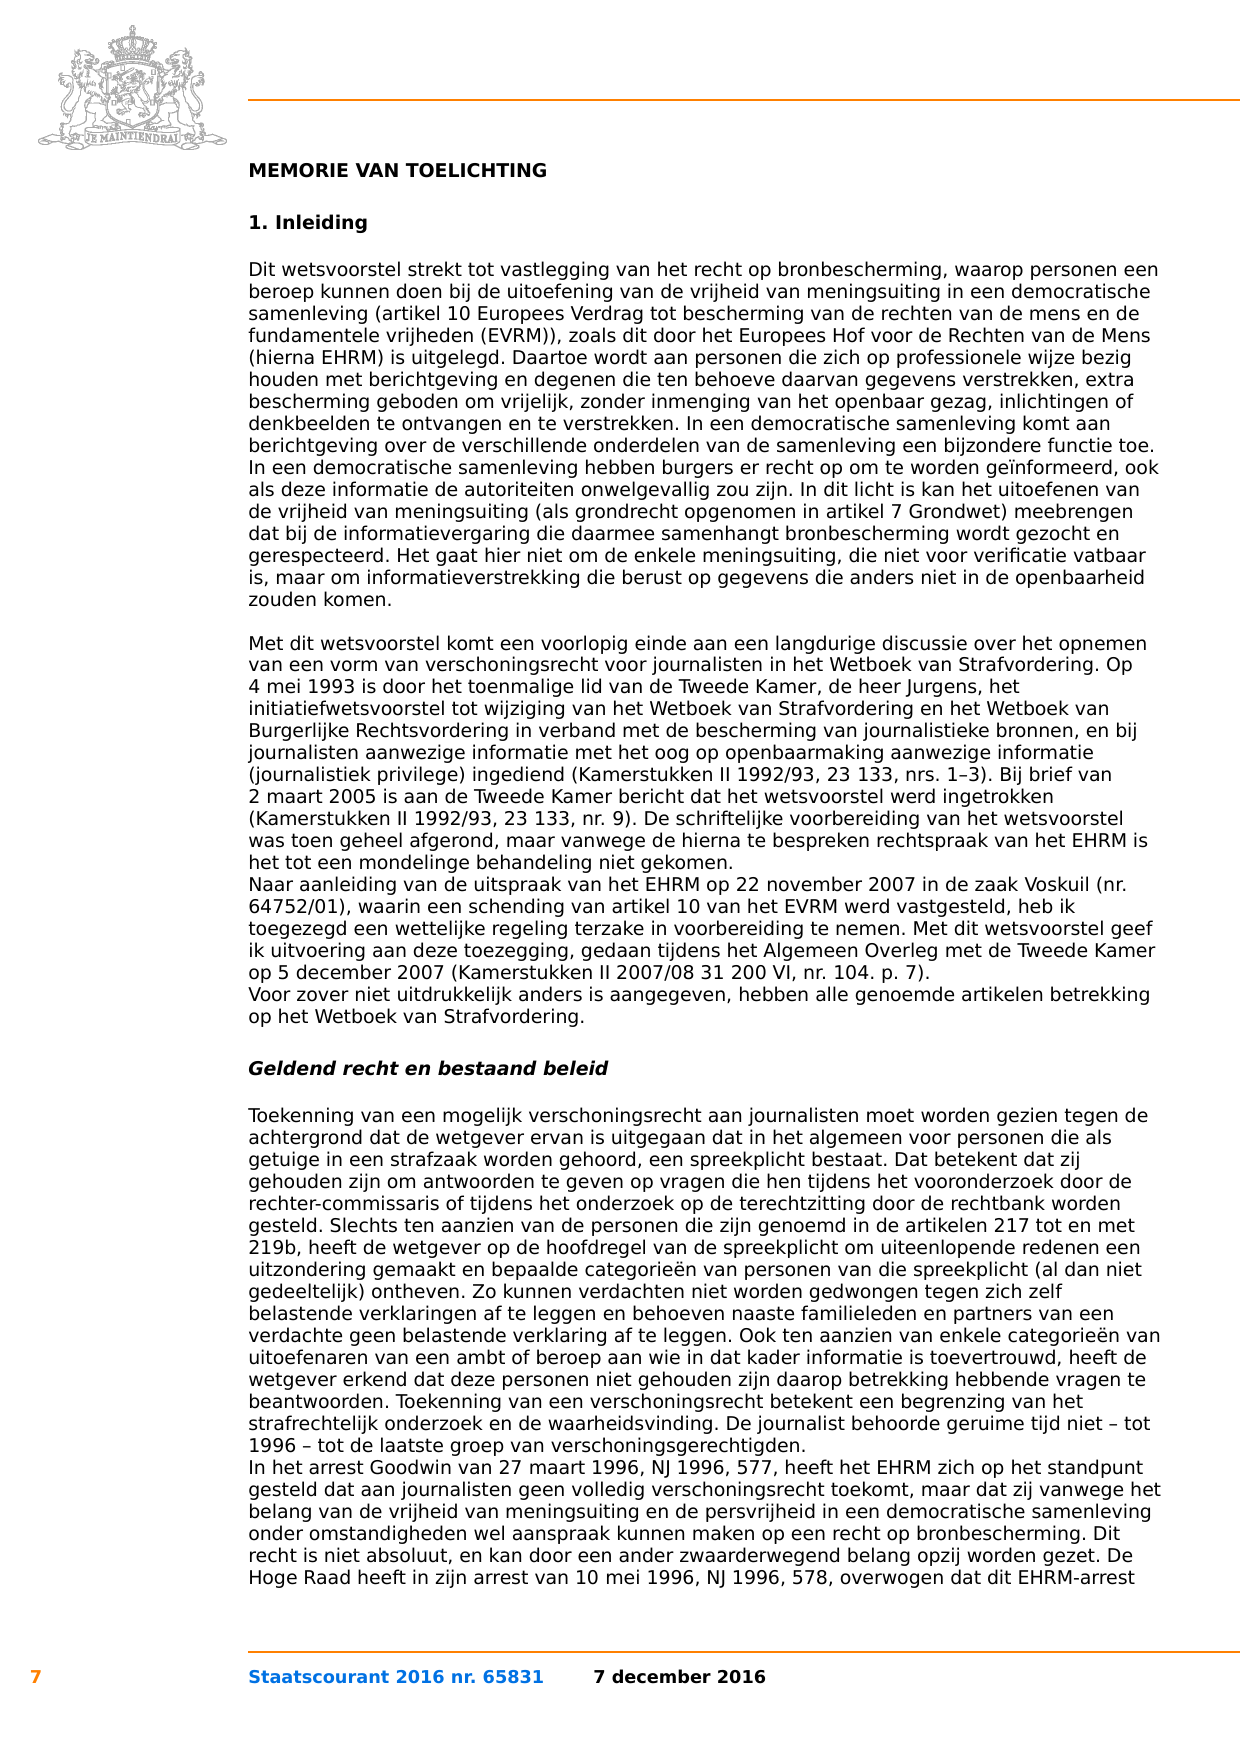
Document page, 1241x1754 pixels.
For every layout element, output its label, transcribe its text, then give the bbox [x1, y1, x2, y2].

text Naar aanleiding van de uitspraak van het EHRM op 22 november 2007 in de zaak Voskuil (nr. 64752/01), waarin een schending van artikel 10 van het EVRM werd vastgesteld, heb ik toegezegd een wettelijke regeling terzake in voorbereiding te nemen. Met dit wetsvoorstel geef ik uitvoering aan deze toezegging, gedaan tijdens het Algemeen Overleg met de Tweede Kamer op 5 december 2007 (Kamerstukken II 2007/08 31 200 VI, nr. 104. p. 7). [248, 874, 1163, 984]
subtitle Geldend recht en bestaand beleid [248, 1058, 1163, 1080]
subtitle 1. Inleiding [248, 212, 1163, 234]
text Toekenning van een mogelijk verschoningsrecht aan journalisten moet worden gezien tegen de achtergrond dat de wetgever ervan is uitgegaan dat in het algemeen voor personen die als getuige in een strafzaak worden gehoord, een spreekplicht bestaat. Dat betekent dat zij gehouden zijn om antwoorden te geven op vragen die hen tijdens het vooronderzoek door de rechter-commissaris of tijdens het onderzoek op de terechtzitting door de rechtbank worden gesteld. Slechts ten aanzien van de personen die zijn genoemd in de artikelen 217 tot en met 219b, heeft de wetgever op de hoofdregel van de spreekplicht om uiteenlopende redenen een uitzondering gemaakt en bepaalde categorieën van personen van die spreekplicht (al dan niet gedeeltelijk) ontheven. Zo kunnen verdachten niet worden gedwongen tegen zich zelf belastende verklaringen af te leggen en behoeven naaste familieleden en partners van een verdachte geen belastende verklaring af te leggen. Ook ten aanzien van enkele categorieën van uitoefenaren van een ambt of beroep aan wie in dat kader informatie is toevertrouwd, heeft de wetgever erkend dat deze personen niet gehouden zijn daarop betrekking hebbende vragen te beantwoorden. Toekenning van een verschoningsrecht betekent een begrenzing van het strafrechtelijk onderzoek en de waarheidsvinding. De journalist behoorde geruime tijd niet – tot 1996 – tot de laatste groep van verschoningsgerechtigden. [248, 1105, 1163, 1457]
text In het arrest Goodwin van 27 maart 1996, NJ 1996, 577, heeft het EHRM zich op het standpunt gesteld dat aan journalisten geen volledig verschoningsrecht toekomt, maar dat zij vanwege het belang van de vrijheid van meningsuiting en de persvrijheid in een democratische samenleving onder omstandigheden wel aanspraak kunnen maken op een recht op bronbescherming. Dit recht is niet absoluut, en kan door een ander zwaarderwegend belang opzij worden gezet. De Hoge Raad heeft in zijn arrest van 10 mei 1996, NJ 1996, 578, overwogen dat dit EHRM-arrest [248, 1457, 1163, 1588]
text Dit wetsvoorstel strekt tot vastlegging van het recht op bronbescherming, waarop personen een beroep kunnen doen bij de uitoefening van de vrijheid van meningsuiting in een democratische samenleving (artikel 10 Europees Verdrag tot bescherming van de rechten van de mens en de fundamentele vrijheden (EVRM)), zoals dit door het Europees Hof voor de Rechten van de Mens (hierna EHRM) is uitgelegd. Daartoe wordt aan personen die zich op professionele wijze bezig houden met berichtgeving en degenen die ten behoeve daarvan gegevens verstrekken, extra bescherming geboden om vrijelijk, zonder inmenging van het openbaar gezag, inlichtingen of denkbeelden te ontvangen en te verstrekken. In een democratische samenleving komt aan berichtgeving over de verschillende onderdelen van de samenleving een bijzondere functie toe. In een democratische samenleving hebben burgers er recht op om te worden geïnformeerd, ook als deze informatie de autoriteiten onwelgevallig zou zijn. In dit licht is kan het uitoefenen van de vrijheid van meningsuiting (als grondrecht opgenomen in artikel 7 Grondwet) meebrengen dat bij de informatievergaring die daarmee samenhangt bronbescherming wordt gezocht en gerespecteerd. Het gaat hier niet om de enkele meningsuiting, die niet voor verificatie vatbaar is, maar om informatieverstrekking die berust op gegevens die anders niet in de openbaarheid zouden komen. [248, 259, 1163, 611]
subtitle MEMORIE VAN TOELICHTING [248, 160, 1163, 182]
picture [38, 25, 227, 150]
text Voor zover niet uitdrukkelijk anders is aangegeven, hebben alle genoemde artikelen betrekking op het Wetboek van Strafvordering. [248, 984, 1163, 1028]
text Met dit wetsvoorstel komt een voorlopig einde aan een langdurige discussie over het opnemen van een vorm van verschoningsrecht voor journalisten in het Wetboek van Strafvordering. Op 4 mei 1993 is door het toenmalige lid van de Tweede Kamer, de heer Jurgens, het initiatiefwetsvoorstel tot wijziging van het Wetboek van Strafvordering en het Wetboek van Burgerlijke Rechtsvordering in verband met de bescherming van journalistieke bronnen, en bij journalisten aanwezige informatie met het oog op openbaarmaking aanwezige informatie (journalistiek privilege) ingediend (Kamerstukken II 1992/93, 23 133, nrs. 1–3). Bij brief van 2 maart 2005 is aan de Tweede Kamer bericht dat het wetsvoorstel werd ingetrokken (Kamerstukken II 1992/93, 23 133, nr. 9). De schriftelijke voorbereiding van het wetsvoorstel was toen geheel afgerond, maar vanwege de hierna te bespreken rechtspraak van het EHRM is het tot een mondelinge behandeling niet gekomen. [248, 632, 1163, 874]
